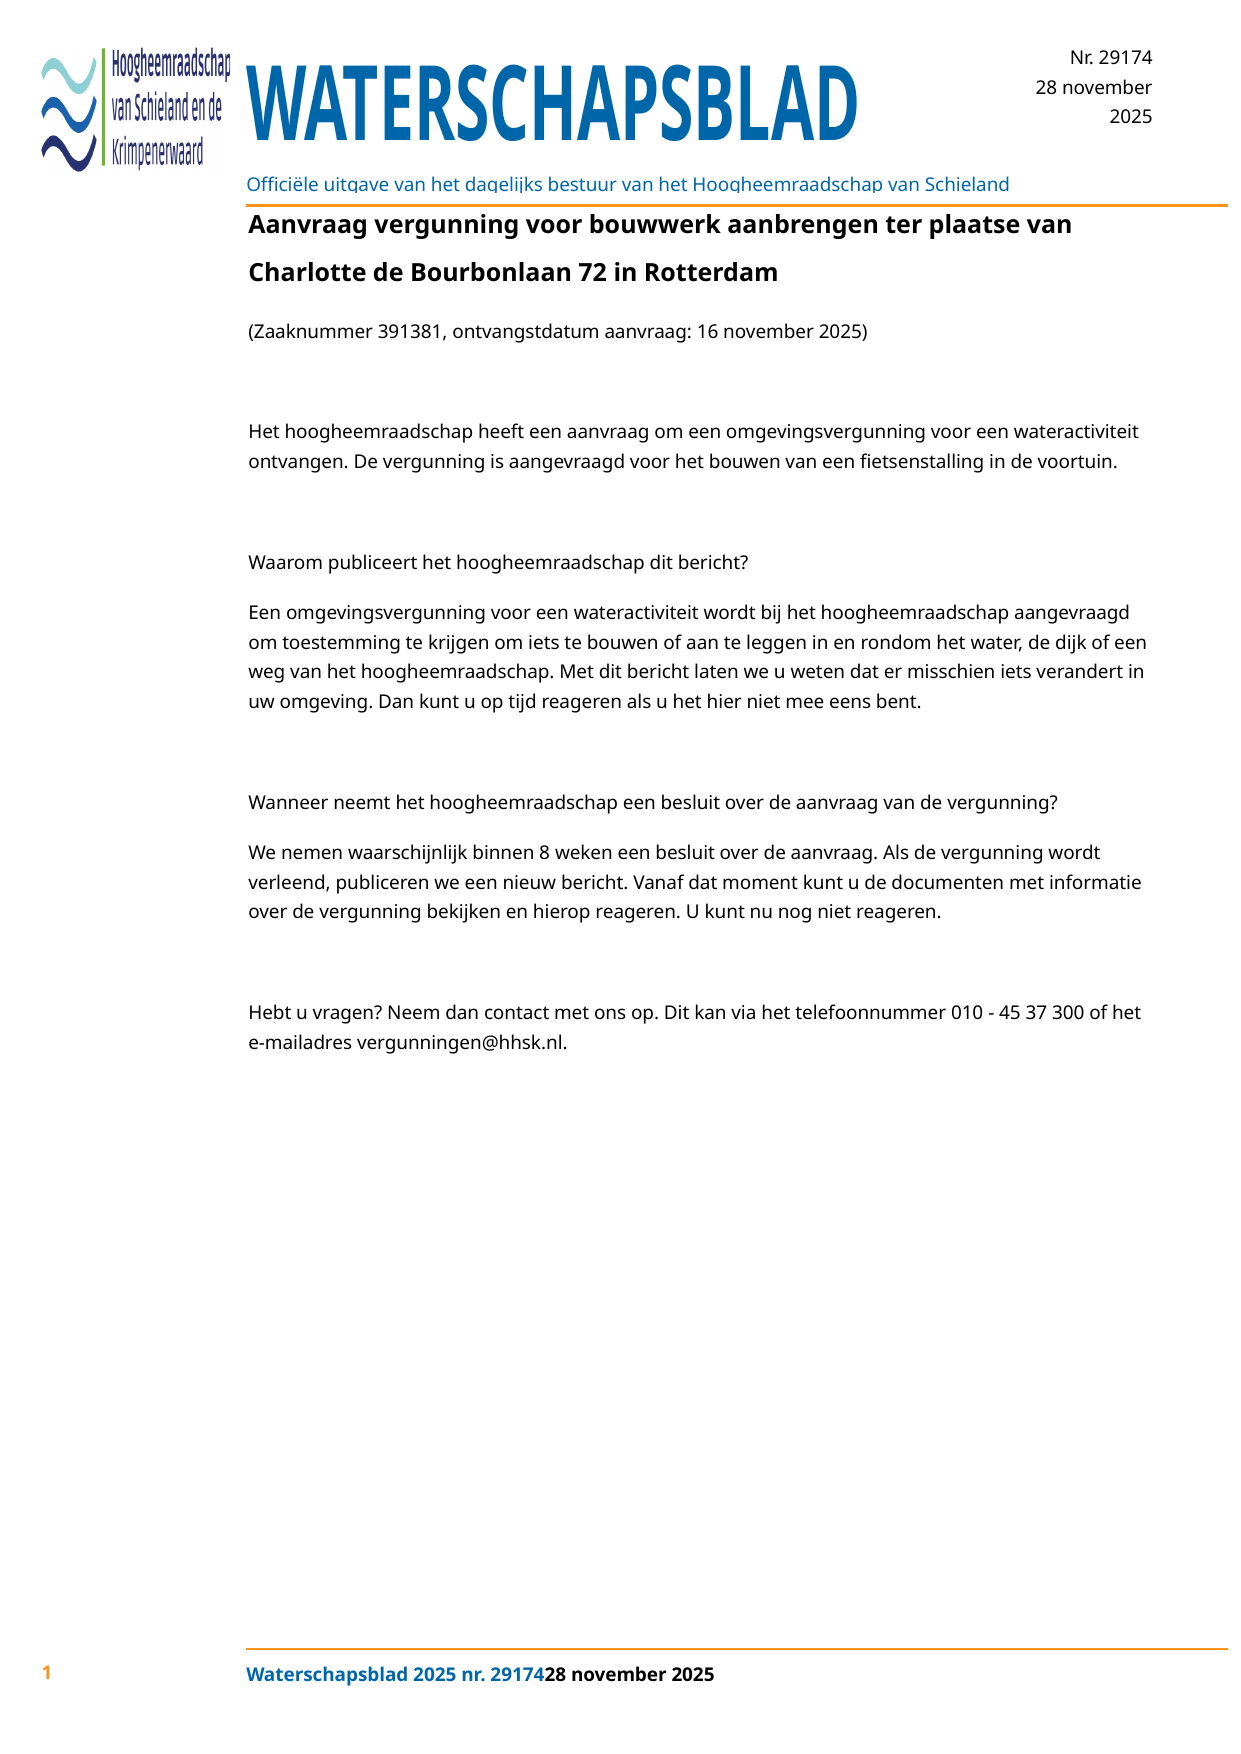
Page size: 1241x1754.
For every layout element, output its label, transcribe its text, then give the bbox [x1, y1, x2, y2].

text Het hoogheemraadschap heeft een aanvraag om een omgevingsvergunning voor een wateractiviteit ontvangen. De vergunning is aangevraagd voor het bouwen van een fietsenstalling in de voortuin. [248, 419, 1152, 474]
text Hebt u vragen? Neem dan contact met ons op. Dit kan via het telefoonnummer 010 - 45 37 300 of het e-mailadres vergunningen@hhsk.nl. [248, 999, 1152, 1055]
text Waarom publiceert het hoogheemraadschap dit bericht? [248, 549, 1152, 575]
text Aanvraag vergunning voor bouwwerk aanbrengen ter plaatse van Charlotte de Bourbonlaan 72 in Rotterdam [248, 207, 1152, 288]
picture [41, 47, 231, 172]
text Een omgevingsvergunning voor een wateractiviteit wordt bij het hoogheemraadschap aangevraagd om toestemming te krijgen om iets te bouwen of aan te leggen in en rondom het water, de dijk of een weg van het hoogheemraadschap. Met dit bericht laten we u weten dat er misschien iets verandert in uw omgeving. Dan kunt u op tijd reageren als u het hier niet mee eens bent. [248, 599, 1152, 714]
text (Zaaknummer 391381, ontvangstdatum aanvraag: 16 november 2025) [248, 318, 1152, 344]
text We nemen waarschijnlijk binnen 8 weken een besluit over de aanvraag. Als de vergunning wordt verleend, publiceren we een nieuw bericht. Vanaf dat moment kunt u de documenten met informatie over de vergunning bekijken en hierop reageren. U kunt nu nog niet reageren. [248, 839, 1152, 924]
text Wanneer neemt het hoogheemraadschap een besluit over de aanvraag van de vergunning? [248, 789, 1152, 815]
